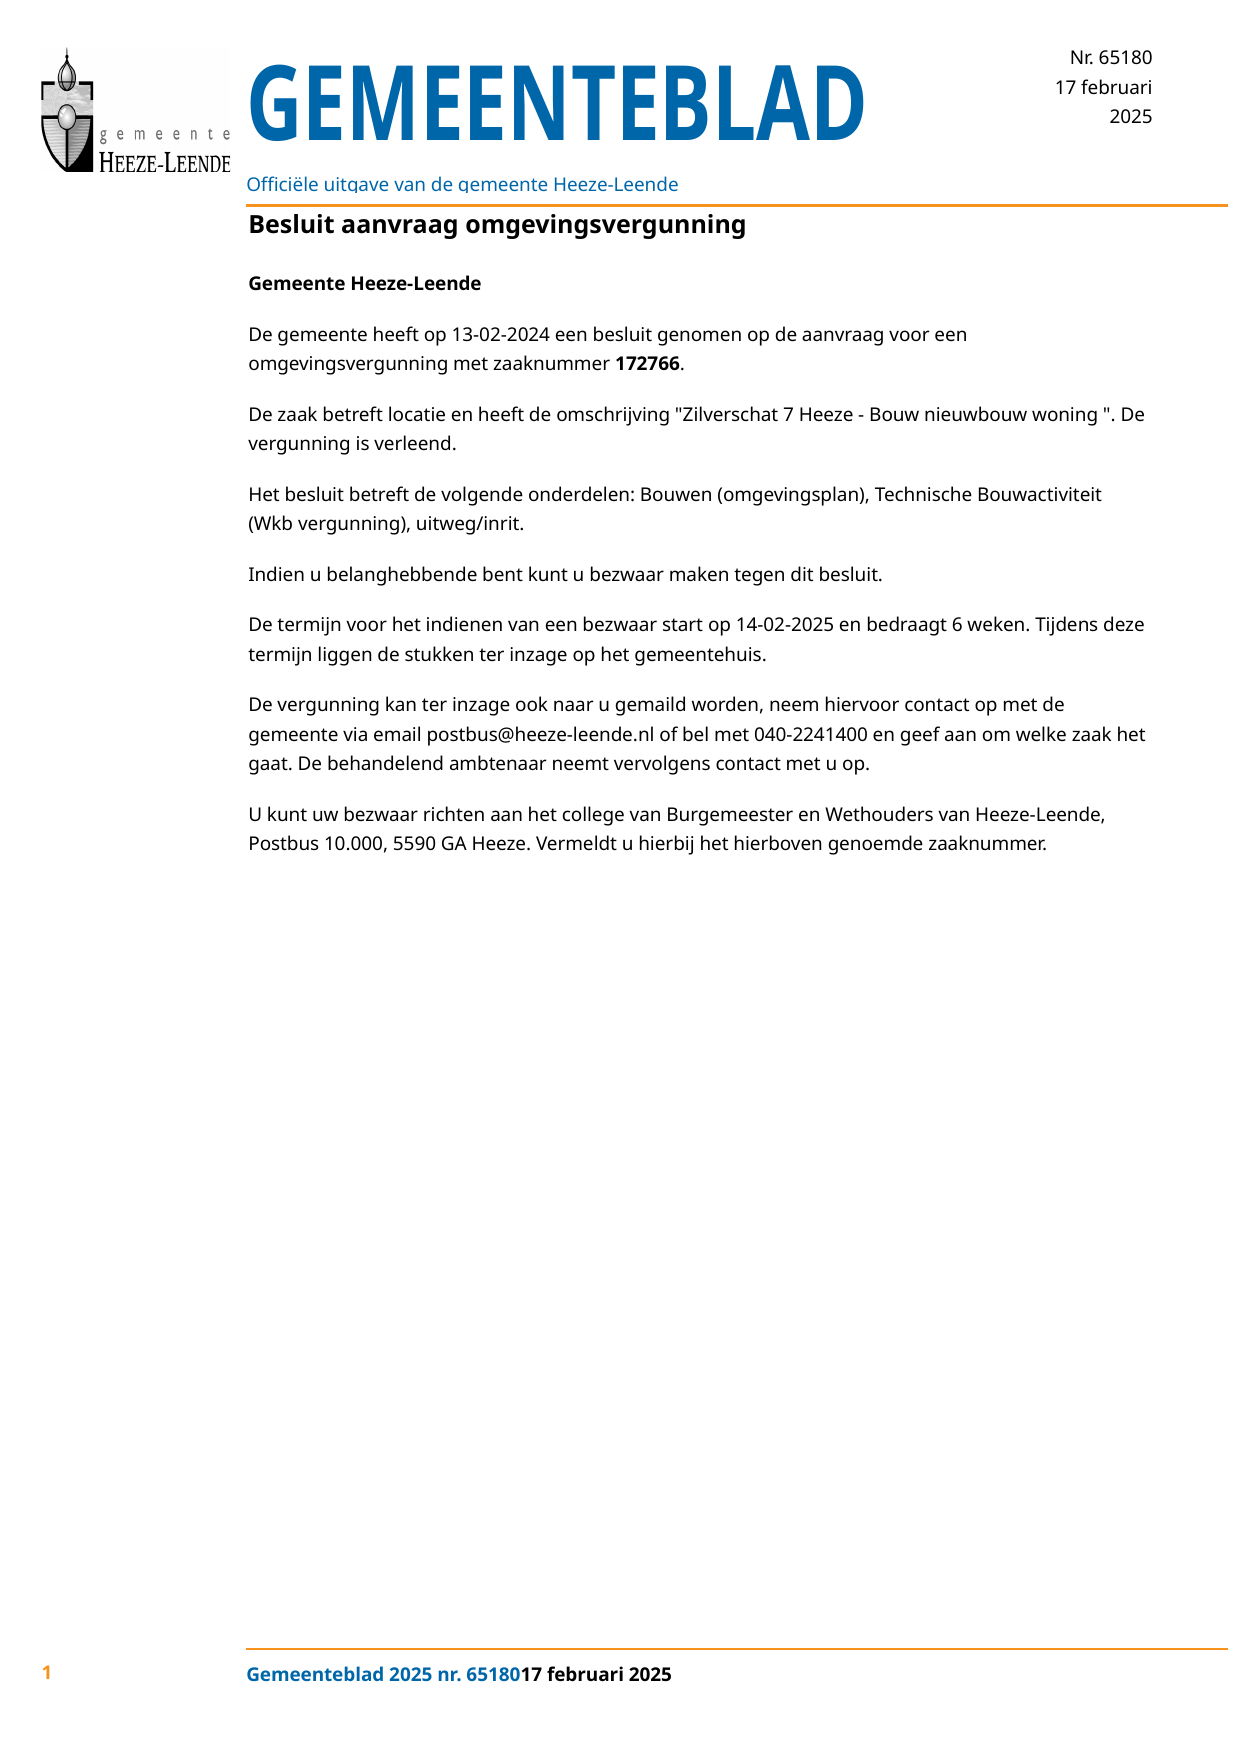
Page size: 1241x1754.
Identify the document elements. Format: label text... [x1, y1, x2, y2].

text U kunt uw bezwaar richten aan het college van Burgemeester en Wethouders van Heeze-Leende, Postbus 10.000, 5590 GA Heeze. Vermeldt u hierbij het hierboven genoemde zaaknummer. [248, 801, 1152, 856]
text De gemeente heeft op 13-02-2024 een besluit genomen op de aanvraag voor een omgevingsvergunning met zaaknummer 172766. [248, 321, 1152, 376]
text De zaak betreft locatie en heeft de omschrijving "Zilverschat 7 Heeze - Bouw nieuwbouw woning ". De vergunning is verleend. [248, 401, 1152, 456]
text Gemeente Heeze-Leende [248, 270, 1152, 296]
text Het besluit betreft de volgende onderdelen: Bouwen (omgevingsplan), Technische Bouwactiviteit (Wkb vergunning), uitweg/inrit. [248, 481, 1152, 536]
picture [41, 47, 231, 172]
text De vergunning kan ter inzage ook naar u gemaild worden, neem hiervoor contact op met de gemeente via email postbus@heeze-leende.nl of bel met 040-2241400 en geef aan om welke zaak het gaat. De behandelend ambtenaar neemt vervolgens contact met u op. [248, 691, 1152, 776]
text De termijn voor het indienen van een bezwaar start op 14-02-2025 en bedraagt 6 weken. Tijdens deze termijn liggen de stukken ter inzage op het gemeentehuis. [248, 611, 1152, 666]
text Indien u belanghebbende bent kunt u bezwaar maken tegen dit besluit. [248, 561, 1152, 586]
text Besluit aanvraag omgevingsvergunning [248, 207, 1152, 241]
